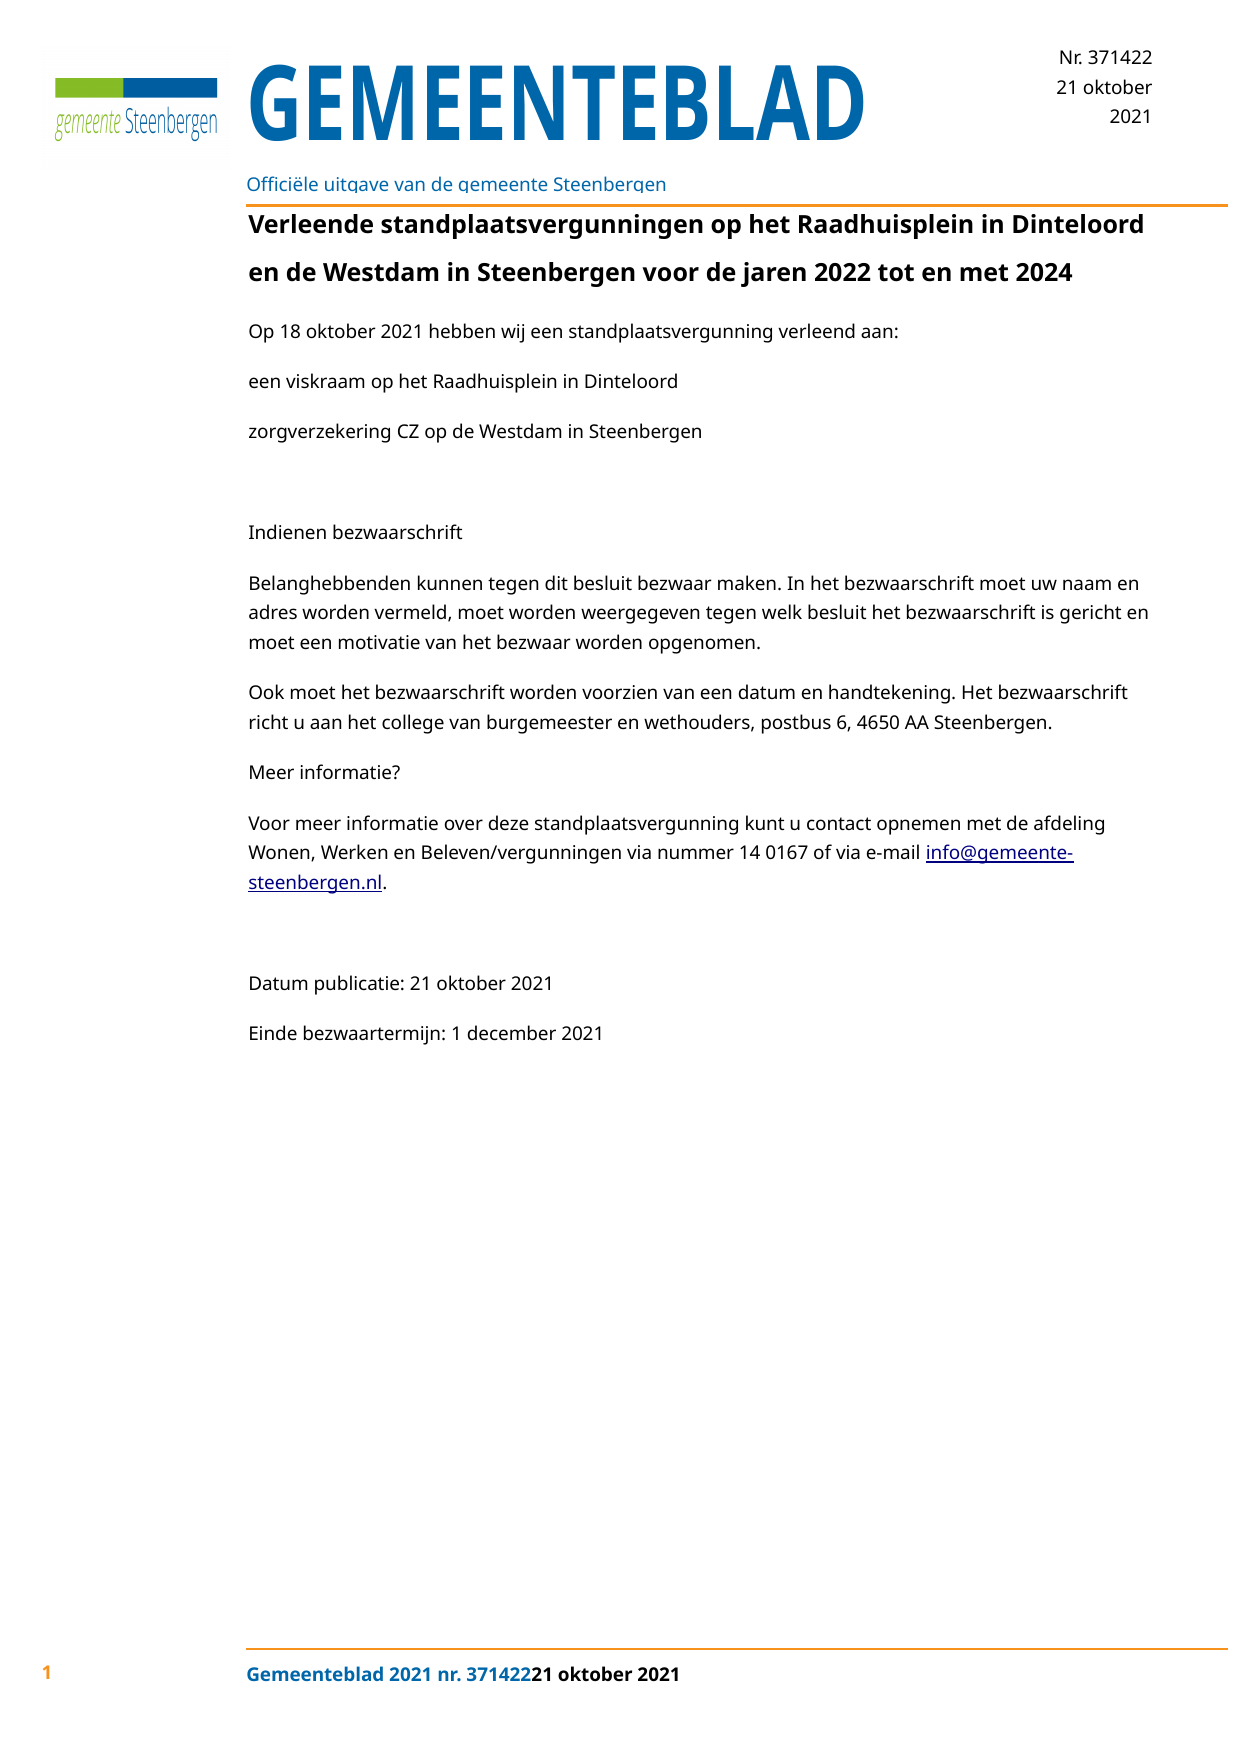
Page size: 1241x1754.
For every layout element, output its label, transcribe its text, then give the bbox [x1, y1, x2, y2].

text zorgverzekering CZ op de Westdam in Steenbergen [248, 419, 1152, 444]
text Datum publicatie: 21 oktober 2021 [248, 970, 1152, 996]
text Einde bezwaartermijn: 1 december 2021 [248, 1020, 1152, 1046]
text Op 18 oktober 2021 hebben wij een standplaatsvergunning verleend aan: [248, 318, 1152, 344]
text Meer informatie? [248, 759, 1152, 785]
text Voor meer informatie over deze standplaatsvergunning kunt u contact opnemen met de afdeling Wonen, Werken en Beleven/vergunningen via nummer 14 0167 of via e-mail info@gemeente-steenbergen.nl. [248, 810, 1152, 895]
text Belanghebbenden kunnen tegen dit besluit bezwaar maken. In het bezwaarschrift moet uw naam en adres worden vermeld, moet worden weergegeven tegen welk besluit het bezwaarschrift is gericht en moet een motivatie van het bezwaar worden opgenomen. [248, 570, 1152, 655]
text Ook moet het bezwaarschrift worden voorzien van een datum en handtekening. Het bezwaarschrift richt u aan het college van burgemeester en wethouders, postbus 6, 4650 AA Steenbergen. [248, 679, 1152, 735]
text Indienen bezwaarschrift [248, 519, 1152, 545]
picture [41, 47, 231, 172]
text Verleende standplaatsvergunningen op het Raadhuisplein in Dinteloord en de Westdam in Steenbergen voor de jaren 2022 tot en met 2024 [248, 207, 1152, 288]
text een viskraam op het Raadhuisplein in Dinteloord [248, 368, 1152, 394]
